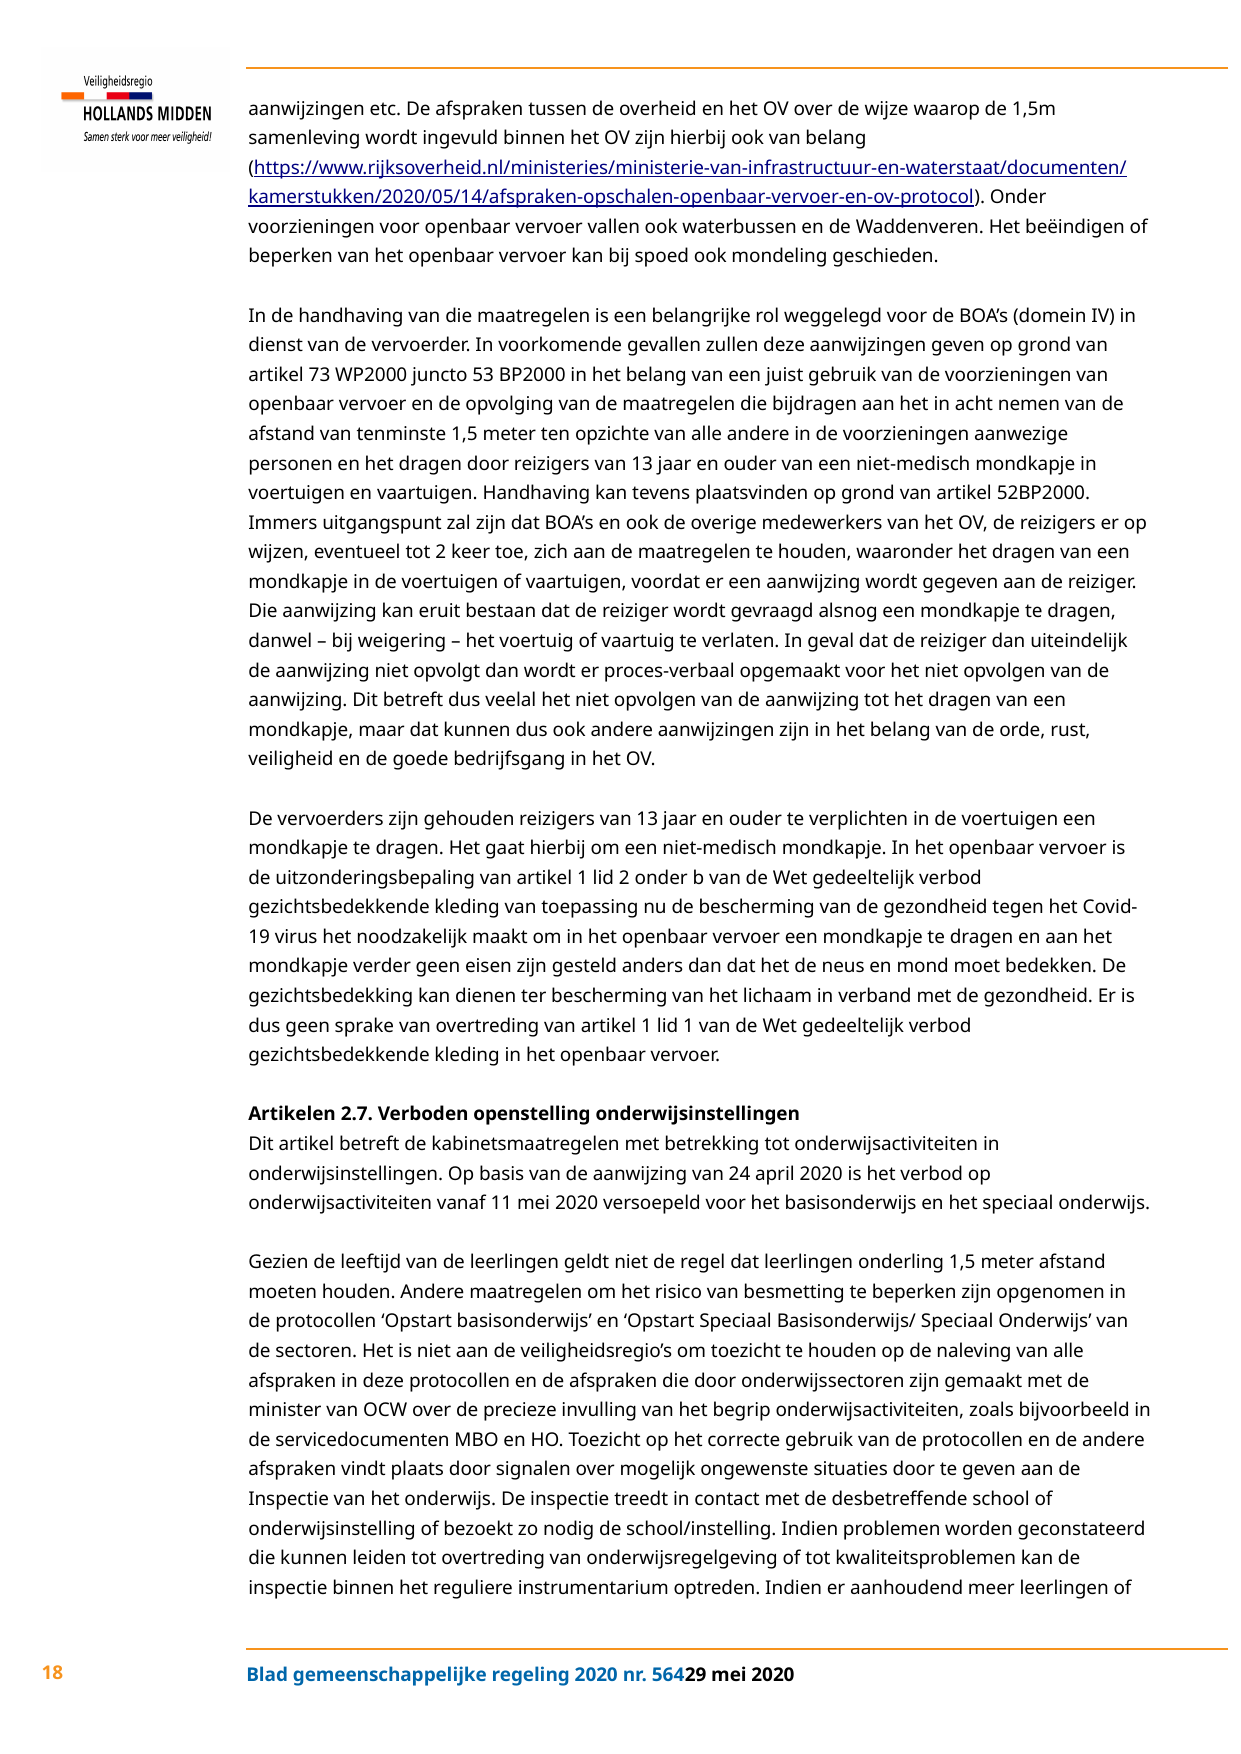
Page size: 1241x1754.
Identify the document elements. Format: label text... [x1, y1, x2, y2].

text Gezien de leeftijd van de leerlingen geldt niet de regel dat leerlingen onderling 1,5 meter afstand moeten houden. Andere maatregelen om het risico van besmetting te beperken zijn opgenomen in de protocollen ‘Opstart basisonderwijs’ en ‘Opstart Speciaal Basisonderwijs/ Speciaal Onderwijs’ van de sectoren. Het is niet aan de veiligheidsregio’s om toezicht te houden op de naleving van alle afspraken in deze protocollen en de afspraken die door onderwijssectoren zijn gemaakt met de minister van OCW over de precieze invulling van het begrip onderwijsactiviteiten, zoals bijvoorbeeld in de servicedocumenten MBO en HO. Toezicht op het correcte gebruik van de protocollen en de andere afspraken vindt plaats door signalen over mogelijk ongewenste situaties door te geven aan de Inspectie van het onderwijs. De inspectie treedt in contact met de desbetreffende school of onderwijsinstelling of bezoekt zo nodig de school/instelling. Indien problemen worden geconstateerd die kunnen leiden tot overtreding van onderwijsregelgeving of tot kwaliteitsproblemen kan de inspectie binnen het reguliere instrumentarium optreden. Indien er aanhoudend meer leerlingen of [248, 1248, 1152, 1600]
text Immers uitgangspunt zal zijn dat BOA’s en ook de overige medewerkers van het OV, de reizigers er op wijzen, eventueel tot 2 keer toe, zich aan de maatregelen te houden, waaronder het dragen van een mondkapje in de voertuigen of vaartuigen, voordat er een aanwijzing wordt gegeven aan de reiziger. Die aanwijzing kan eruit bestaan dat de reiziger wordt gevraagd alsnog een mondkapje te dragen, danwel – bij weigering – het voertuig of vaartuig te verlaten. In geval dat de reiziger dan uiteindelijk de aanwijzing niet opvolgt dan wordt er proces-verbaal opgemaakt voor het niet opvolgen van de aanwijzing. Dit betreft dus veelal het niet opvolgen van de aanwijzing tot het dragen van een mondkapje, maar dat kunnen dus ook andere aanwijzingen zijn in het belang van de orde, rust, veiligheid en de goede bedrijfsgang in het OV. [248, 509, 1152, 771]
text Artikelen 2.7. Verboden openstelling onderwijsinstellingen [248, 1101, 1152, 1126]
text aanwijzingen etc. De afspraken tussen de overheid en het OV over de wijze waarop de 1,5m samenleving wordt ingevuld binnen het OV zijn hierbij ook van belang (https://www.rijksoverheid.nl/ministeries/ministerie-van-infrastructuur-en-waterstaat/documenten/kamerstukken/2020/05/14/afspraken-opschalen-openbaar-vervoer-en-ov-protocol). Onder voorzieningen voor openbaar vervoer vallen ook waterbussen en de Waddenveren. Het beëindigen of beperken van het openbaar vervoer kan bij spoed ook mondeling geschieden. [248, 95, 1152, 268]
picture [41, 47, 231, 172]
text De vervoerders zijn gehouden reizigers van 13 jaar en ouder te verplichten in de voertuigen een mondkapje te dragen. Het gaat hierbij om een niet-medisch mondkapje. In het openbaar vervoer is de uitzonderingsbepaling van artikel 1 lid 2 onder b van de Wet gedeeltelijk verbod gezichtsbedekkende kleding van toepassing nu de bescherming van de gezondheid tegen het Covid-19 virus het noodzakelijk maakt om in het openbaar vervoer een mondkapje te dragen en aan het mondkapje verder geen eisen zijn gesteld anders dan dat het de neus en mond moet bedekken. De gezichtsbedekking kan dienen ter bescherming van het lichaam in verband met de gezondheid. Er is dus geen sprake van overtreding van artikel 1 lid 1 van de Wet gedeeltelijk verbod gezichtsbedekkende kleding in het openbaar vervoer. [248, 805, 1152, 1067]
text Dit artikel betreft de kabinetsmaatregelen met betrekking tot onderwijsactiviteiten in onderwijsinstellingen. Op basis van de aanwijzing van 24 april 2020 is het verbod op onderwijsactiviteiten vanaf 11 mei 2020 versoepeld voor het basisonderwijs en het speciaal onderwijs. [248, 1130, 1152, 1215]
text In de handhaving van die maatregelen is een belangrijke rol weggelegd voor de BOA’s (domein IV) in dienst van de vervoerder. In voorkomende gevallen zullen deze aanwijzingen geven op grond van artikel 73 WP2000 juncto 53 BP2000 in het belang van een juist gebruik van de voorzieningen van openbaar vervoer en de opvolging van de maatregelen die bijdragen aan het in acht nemen van de afstand van tenminste 1,5 meter ten opzichte van alle andere in de voorzieningen aanwezige personen en het dragen door reizigers van 13 jaar en ouder van een niet-medisch mondkapje in voertuigen en vaartuigen. Handhaving kan tevens plaatsvinden op grond van artikel 52BP2000. [248, 302, 1152, 505]
